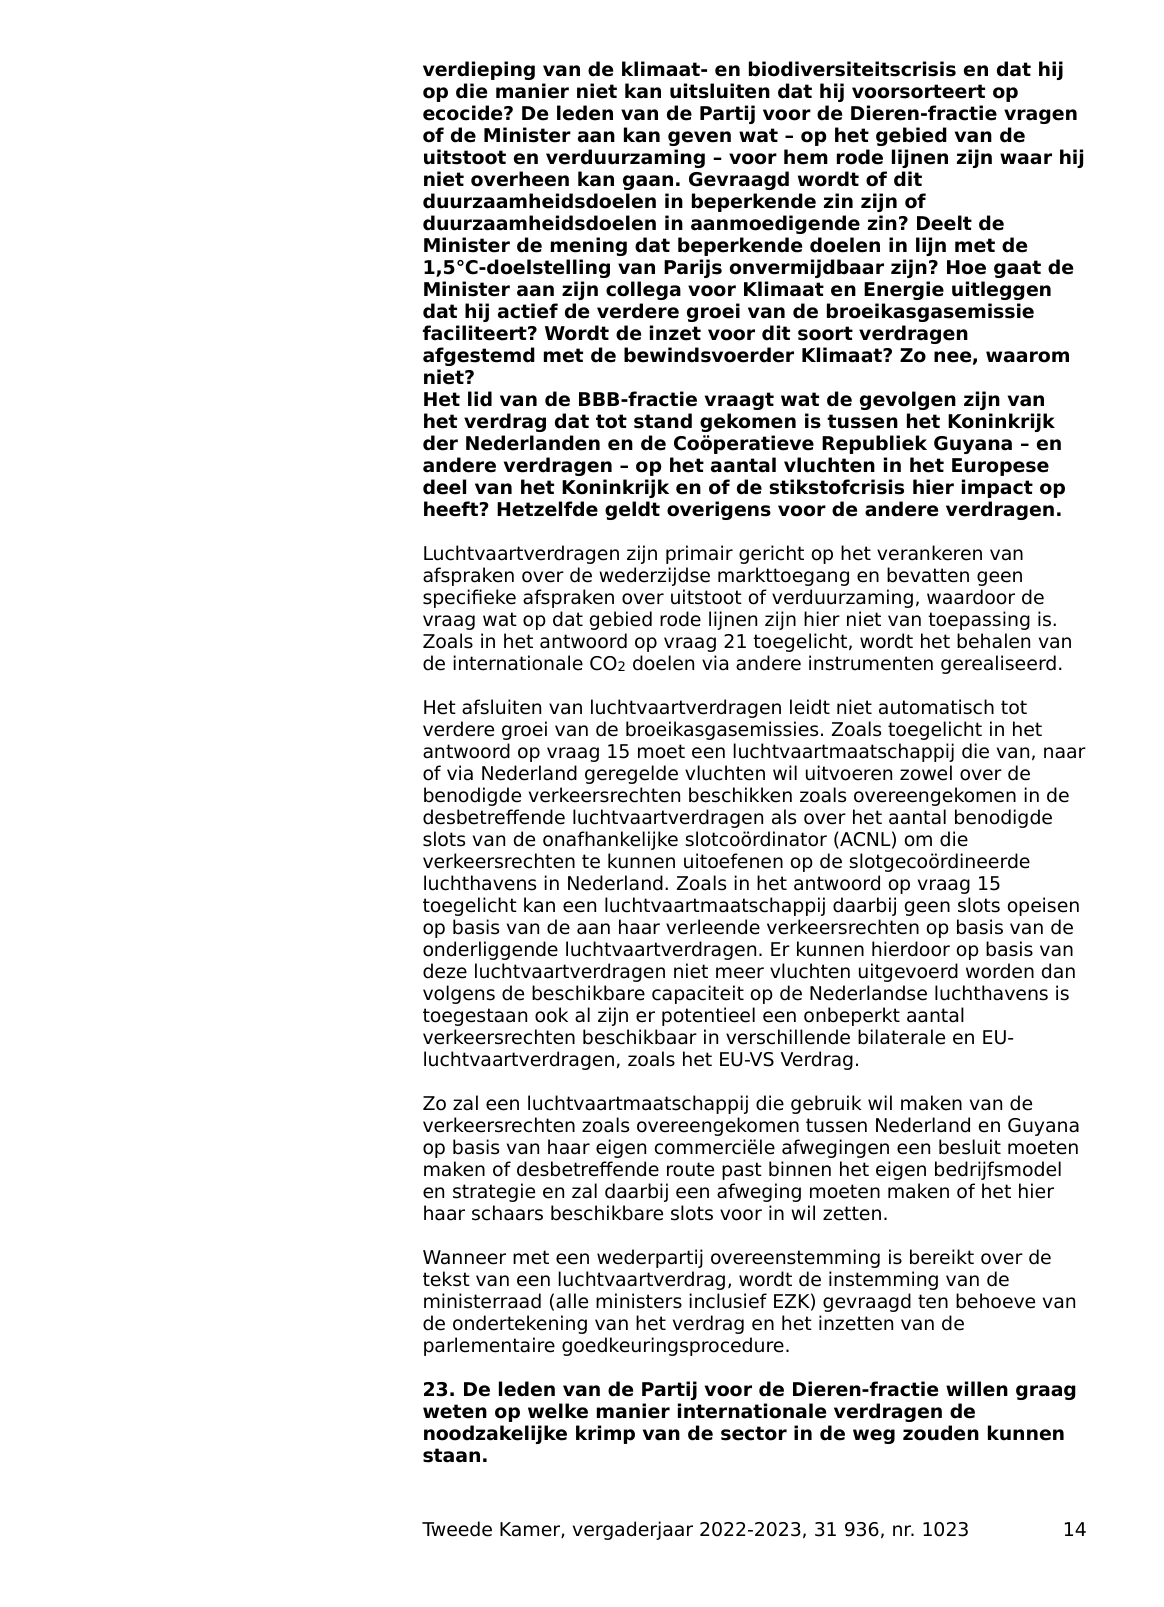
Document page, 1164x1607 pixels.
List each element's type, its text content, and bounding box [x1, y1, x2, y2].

text verdieping van de klimaat- en biodiversiteitscrisis en dat hij op die manier niet kan uitsluiten dat hij voorsorteert op ecocide? De leden van de Partij voor de Dieren-fractie vragen of de Minister aan kan geven wat – op het gebied van de uitstoot en verduurzaming – voor hem rode lijnen zijn waar hij niet overheen kan gaan. Gevraagd wordt of dit duurzaamheidsdoelen in beperkende zin zijn of duurzaamheidsdoelen in aanmoedigende zin? Deelt de Minister de mening dat beperkende doelen in lijn met de 1,5℃-doelstelling van Parijs onvermijdbaar zijn? Hoe gaat de Minister aan zijn collega voor Klimaat en Energie uitleggen dat hij actief de verdere groei van de broeikasgasemissie faciliteert? Wordt de inzet voor dit soort verdragen afgestemd met de bewindsvoerder Klimaat? Zo nee, waarom niet? [422, 59, 1087, 389]
text Wanneer met een wederpartij overeenstemming is bereikt over de tekst van een luchtvaartverdrag, wordt de instemming van de ministerraad (alle ministers inclusief EZK) gevraagd ten behoeve van de ondertekening van het verdrag en het inzetten van de parlementaire goedkeuringsprocedure. [422, 1247, 1087, 1357]
text Luchtvaartverdragen zijn primair gericht op het verankeren van afspraken over de wederzijdse markttoegang en bevatten geen specifieke afspraken over uitstoot of verduurzaming, waardoor de vraag wat op dat gebied rode lijnen zijn hier niet van toepassing is. Zoals in het antwoord op vraag 21 toegelicht, wordt het behalen van de internationale CO2 doelen via andere instrumenten gerealiseerd. [422, 543, 1087, 675]
text 23. De leden van de Partij voor de Dieren-fractie willen graag weten op welke manier internationale verdragen de noodzakelijke krimp van de sector in de weg zouden kunnen staan. [422, 1379, 1087, 1467]
text Het lid van de BBB-fractie vraagt wat de gevolgen zijn van het verdrag dat tot stand gekomen is tussen het Koninkrijk der Nederlanden en de Coöperatieve Republiek Guyana – en andere verdragen – op het aantal vluchten in het Europese deel van het Koninkrijk en of de stikstofcrisis hier impact op heeft? Hetzelfde geldt overigens voor de andere verdragen. [422, 389, 1087, 521]
text Zo zal een luchtvaartmaatschappij die gebruik wil maken van de verkeersrechten zoals overeengekomen tussen Nederland en Guyana op basis van haar eigen commerciële afwegingen een besluit moeten maken of desbetreffende route past binnen het eigen bedrijfsmodel en strategie en zal daarbij een afweging moeten maken of het hier haar schaars beschikbare slots voor in wil zetten. [422, 1093, 1087, 1224]
text Het afsluiten van luchtvaartverdragen leidt niet automatisch tot verdere groei van de broeikasgasemissies. Zoals toegelicht in het antwoord op vraag 15 moet een luchtvaartmaatschappij die van, naar of via Nederland geregelde vluchten wil uitvoeren zowel over de benodigde verkeersrechten beschikken zoals overeengekomen in de desbetreffende luchtvaartverdragen als over het aantal benodigde slots van de onafhankelijke slotcoördinator (ACNL) om die verkeersrechten te kunnen uitoefenen op de slotgecoördineerde luchthavens in Nederland. Zoals in het antwoord op vraag 15 toegelicht kan een luchtvaartmaatschappij daarbij geen slots opeisen op basis van de aan haar verleende verkeersrechten op basis van de onderliggende luchtvaartverdragen. Er kunnen hierdoor op basis van deze luchtvaartverdragen niet meer vluchten uitgevoerd worden dan volgens de beschikbare capaciteit op de Nederlandse luchthavens is toegestaan ook al zijn er potentieel een onbeperkt aantal verkeersrechten beschikbaar in verschillende bilaterale en EU-luchtvaartverdragen, zoals het EU-VS Verdrag. [422, 697, 1087, 1071]
